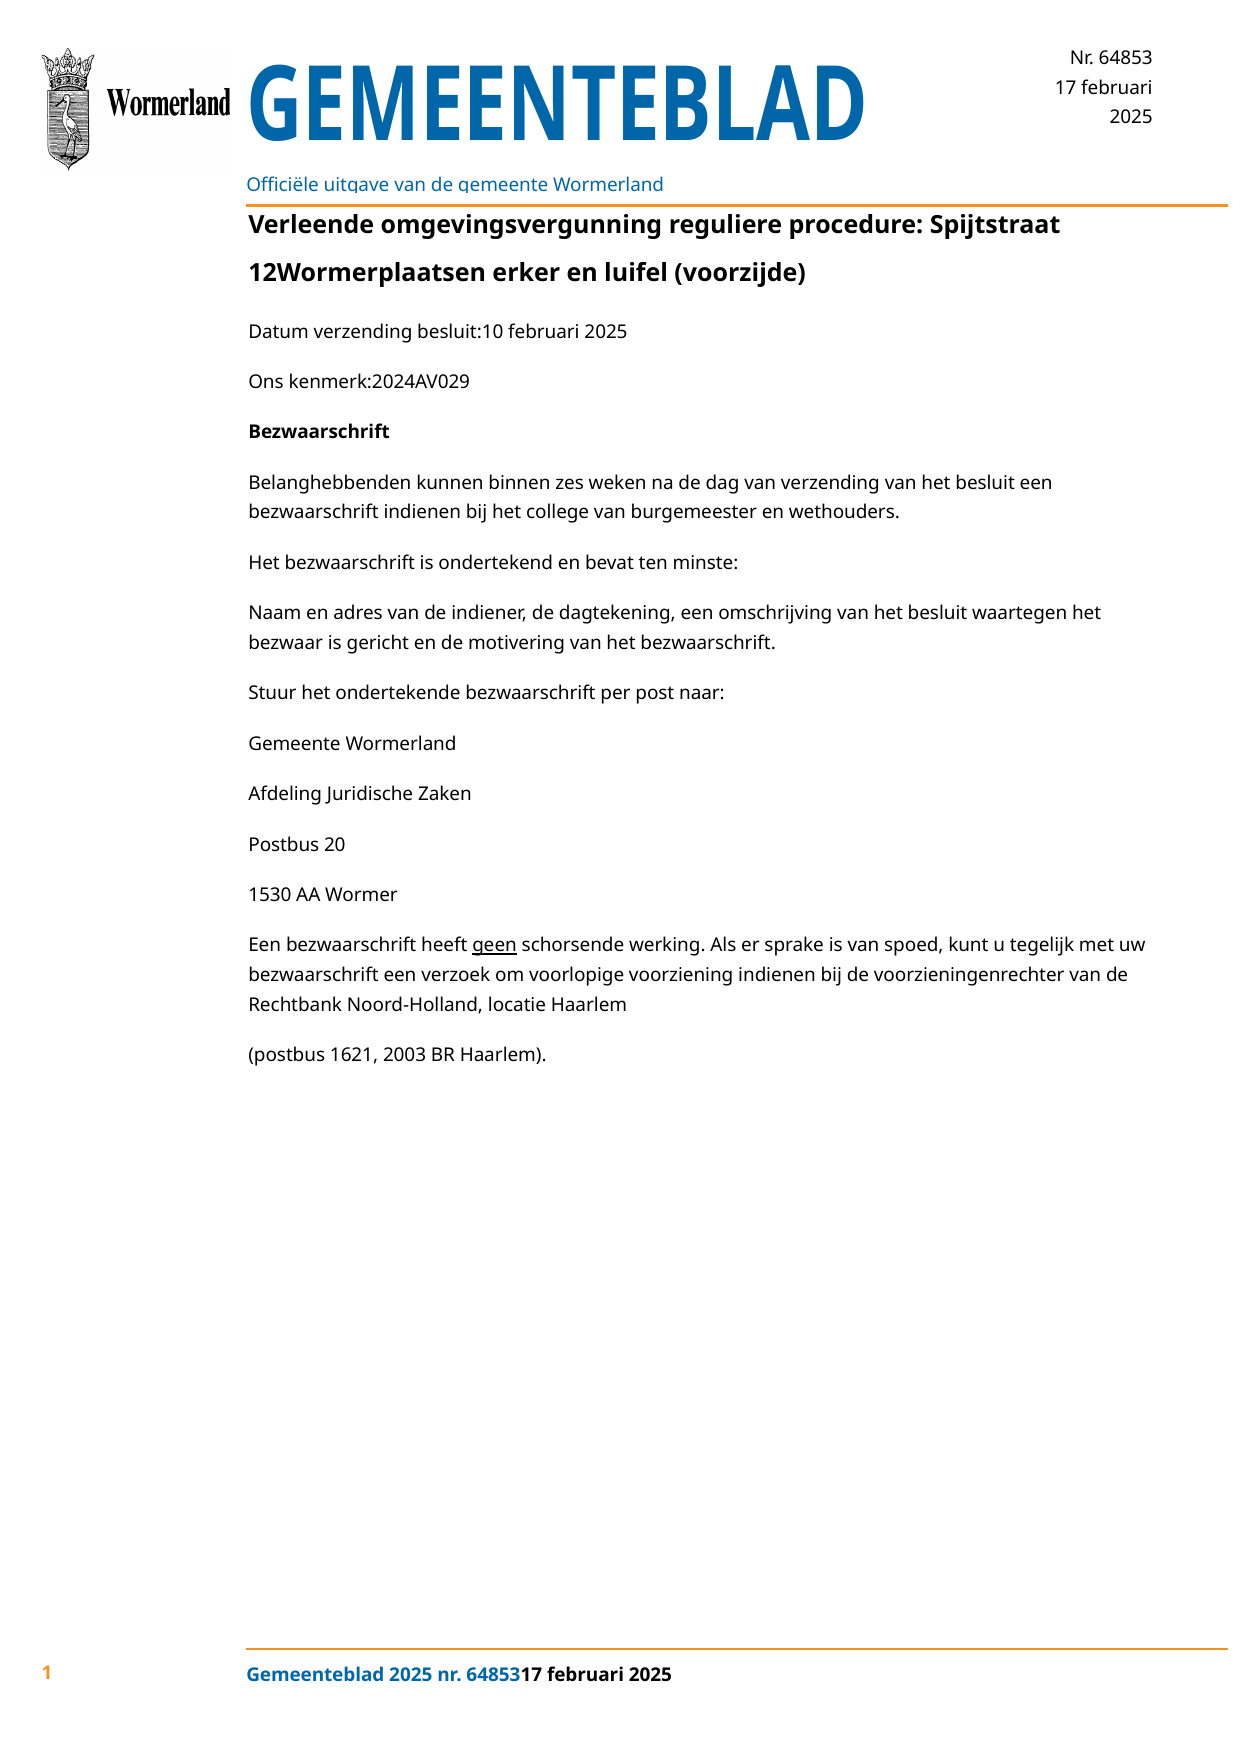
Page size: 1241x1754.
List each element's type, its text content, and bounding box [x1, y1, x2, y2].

text Het bezwaarschrift is ondertekend en bevat ten minste: [248, 549, 1152, 575]
text Ons kenmerk:2024AV029 [248, 368, 1152, 394]
text Bezwaarschrift [248, 419, 1152, 444]
text Afdeling Juridische Zaken [248, 780, 1152, 806]
text Belanghebbenden kunnen binnen zes weken na de dag van verzending van het besluit een bezwaarschrift indienen bij het college van burgemeester en wethouders. [248, 469, 1152, 524]
text Naam en adres van de indiener, de dagtekening, een omschrijving van het besluit waartegen het bezwaar is gericht en de motivering van het bezwaarschrift. [248, 599, 1152, 655]
text Een bezwaarschrift heeft geen schorsende werking. Als er sprake is van spoed, kunt u tegelijk met uw bezwaarschrift een verzoek om voorlopige voorziening indienen bij de voorzieningenrechter van de Rechtbank Noord-Holland, locatie Haarlem [248, 932, 1152, 1017]
picture [41, 47, 231, 172]
text Datum verzending besluit:10 februari 2025 [248, 318, 1152, 344]
text 1530 AA Wormer [248, 881, 1152, 907]
text Postbus 20 [248, 831, 1152, 857]
text Gemeente Wormerland [248, 730, 1152, 756]
text Verleende omgevingsvergunning reguliere procedure: Spijtstraat 12Wormerplaatsen erker en luifel (voorzijde) [248, 207, 1152, 288]
text Stuur het ondertekende bezwaarschrift per post naar: [248, 679, 1152, 705]
text (postbus 1621, 2003 BR Haarlem). [248, 1041, 1152, 1067]
